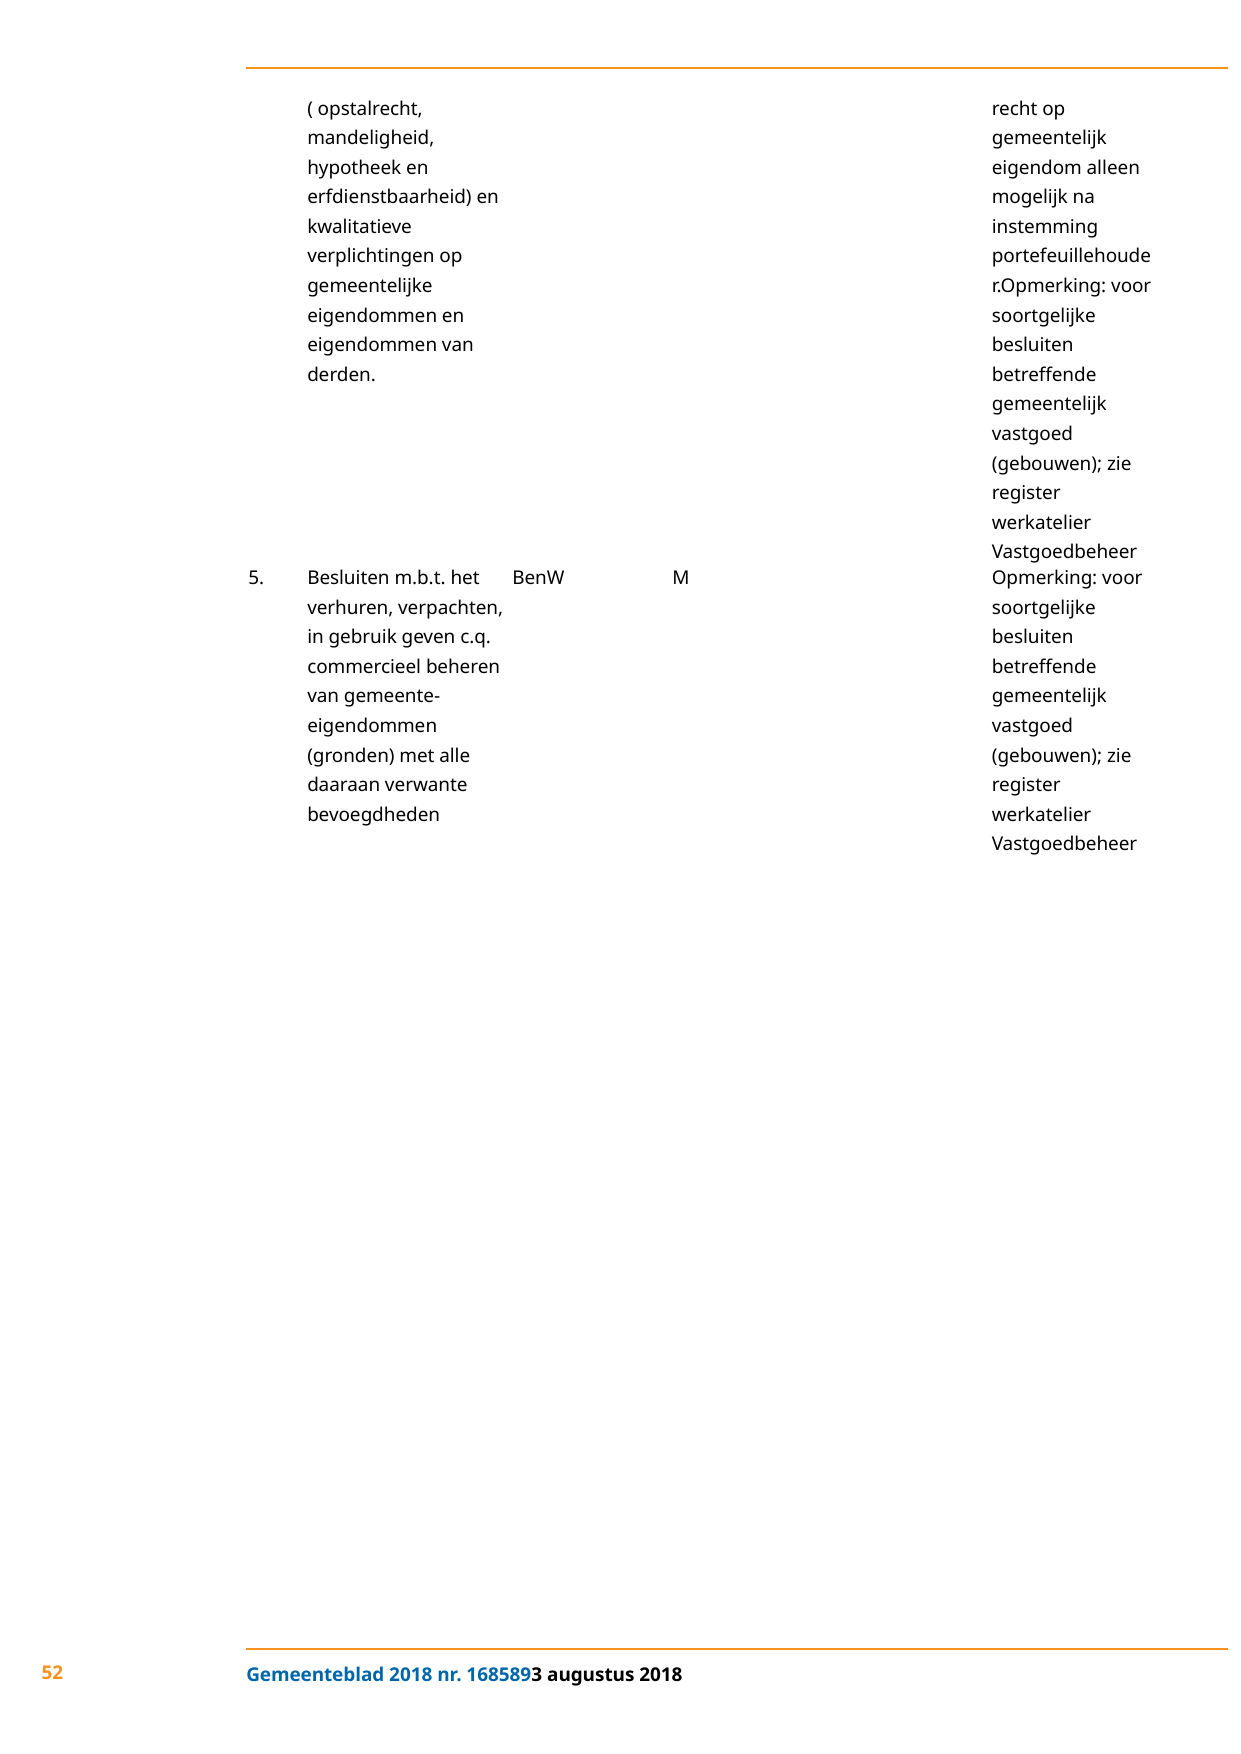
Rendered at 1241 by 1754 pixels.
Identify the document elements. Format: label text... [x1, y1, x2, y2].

table_cell Besluiten m.b.t. het verhuren, verpachten, in gebruik geven c.q. commercieel beheren van gemeente-eigendommen (gronden) met alle daaraan verwante bevoegdheden [248, 564, 512, 856]
table_cell Opmerking: voor soortgelijke besluiten betreffende gemeentelijk vastgoed (gebouwen); zie register werkatelier Vastgoedbeheer [992, 564, 1152, 856]
table_cell [512, 95, 672, 564]
table_cell recht op gemeentelijk eigendom alleen mogelijk na instemming portefeuillehouder.Opmerking: voor soortgelijke besluiten betreffende gemeentelijk vastgoed (gebouwen); zie register werkatelier Vastgoedbeheer [992, 95, 1152, 564]
picture [41, 47, 231, 172]
table_cell [832, 95, 992, 564]
table_cell [672, 95, 832, 564]
table_cell M [672, 564, 832, 856]
table_cell [832, 564, 992, 856]
table_cell ( opstalrecht, mandeligheid, hypotheek en erfdienstbaarheid) en kwalitatieve verplichtingen op gemeentelijke eigendommen en eigendommen van derden. [248, 95, 512, 564]
table_cell BenW [512, 564, 672, 856]
